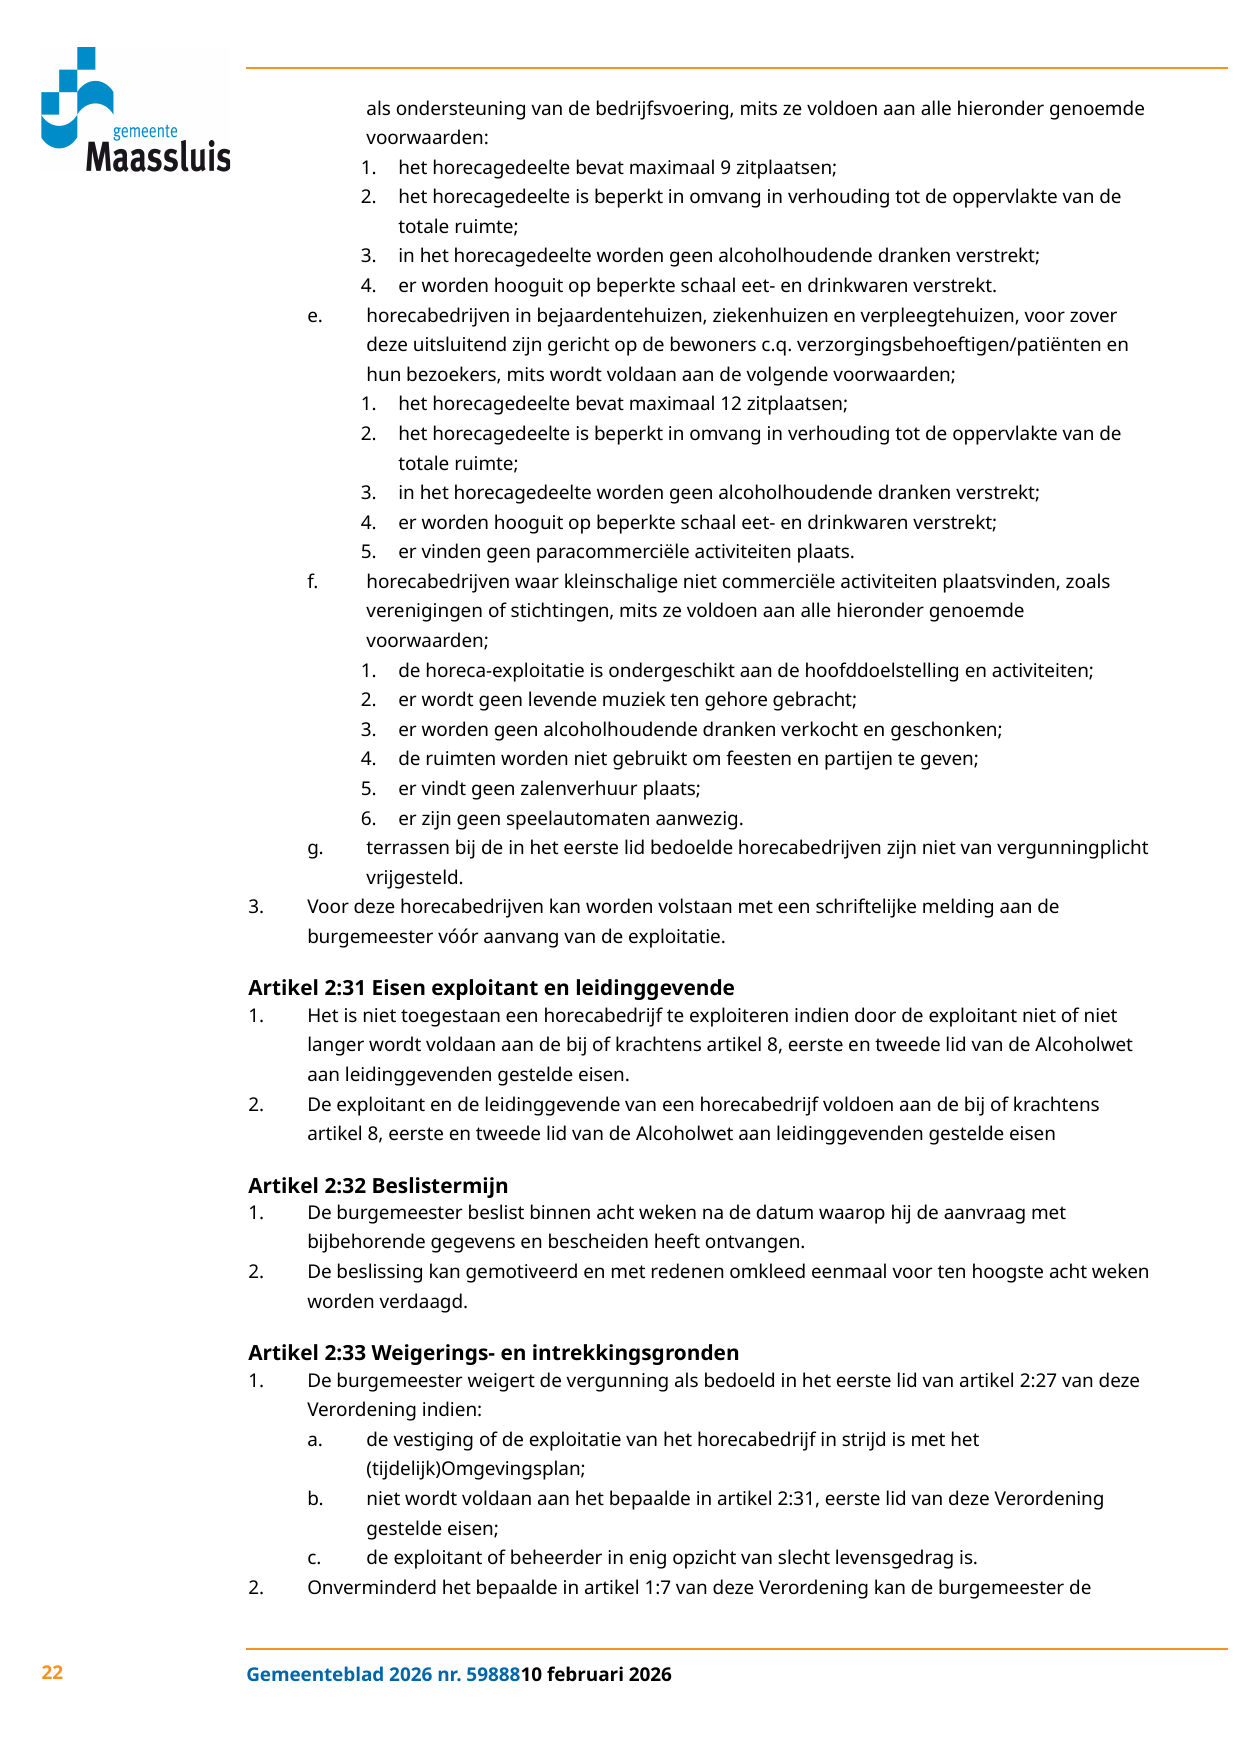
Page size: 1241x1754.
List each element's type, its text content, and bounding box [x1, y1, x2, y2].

list De exploitant en de leidinggevende van een horecabedrijf voldoen aan de bij of krachtens artikel 8, eerste en tweede lid van de Alcoholwet aan leidinggevenden gestelde eisen [248, 1091, 1152, 1146]
picture [41, 47, 231, 172]
list de horeca-exploitatie is ondergeschikt aan de hoofddoelstelling en activiteiten; [361, 657, 1152, 683]
list de exploitant of beheerder in enig opzicht van slecht levensgedrag is. [307, 1544, 1152, 1570]
list het horecagedeelte bevat maximaal 12 zitplaatsen; [361, 391, 1152, 416]
list Het is niet toegestaan een horecabedrijf te exploiteren indien door de exploitant niet of niet langer wordt voldaan aan de bij of krachtens artikel 8, eerste en tweede lid van de Alcoholwet aan leidinggevenden gestelde eisen. [248, 1002, 1152, 1087]
list de ruimten worden niet gebruikt om feesten en partijen te geven; [361, 746, 1152, 771]
list de vestiging of de exploitatie van het horecabedrijf in strijd is met het (tijdelijk)Omgevingsplan; [307, 1426, 1152, 1481]
list er zijn geen speelautomaten aanwezig. [361, 805, 1152, 831]
list er worden hooguit op beperkte schaal eet- en drinkwaren verstrekt; [361, 509, 1152, 535]
list als ondersteuning van de bedrijfsvoering, mits ze voldoen aan alle hieronder genoemde voorwaarden: [307, 95, 1152, 150]
list in het horecagedeelte worden geen alcoholhoudende dranken verstrekt; [361, 243, 1152, 268]
list horecabedrijven waar kleinschalige niet commerciële activiteiten plaatsvinden, zoals verenigingen of stichtingen, mits ze voldoen aan alle hieronder genoemde voorwaarden; [307, 568, 1152, 653]
list in het horecagedeelte worden geen alcoholhoudende dranken verstrekt; [361, 479, 1152, 505]
list het horecagedeelte is beperkt in omvang in verhouding tot de oppervlakte van de totale ruimte; [361, 183, 1152, 239]
text Artikel 2:32 Beslistermijn [248, 1171, 1152, 1199]
text Artikel 2:31 Eisen exploitant en leidinggevende [248, 973, 1152, 1002]
list er worden geen alcoholhoudende dranken verkocht en geschonken; [361, 716, 1152, 742]
list horecabedrijven in bejaardentehuizen, ziekenhuizen en verpleegtehuizen, voor zover deze uitsluitend zijn gericht op de bewoners c.q. verzorgingsbehoeftigen/patiënten en hun bezoekers, mits wordt voldaan aan de volgende voorwaarden; [307, 302, 1152, 387]
list het horecagedeelte bevat maximaal 9 zitplaatsen; [361, 154, 1152, 180]
list er vinden geen paracommerciële activiteiten plaats. [361, 538, 1152, 564]
list Voor deze horecabedrijven kan worden volstaan met een schriftelijke melding aan de burgemeester vóór aanvang van de exploitatie. [248, 893, 1152, 949]
list Onverminderd het bepaalde in artikel 1:7 van deze Verordening kan de burgemeester de [248, 1574, 1152, 1599]
picture [41, 47, 77, 92]
list De burgemeester beslist binnen acht weken na de datum waarop hij de aanvraag met bijbehorende gegevens en bescheiden heeft ontvangen. [248, 1199, 1152, 1254]
list De beslissing kan gemotiveerd en met redenen omkleed eenmaal voor ten hoogste acht weken worden verdaagd. [248, 1258, 1152, 1314]
list terrassen bij de in het eerste lid bedoelde horecabedrijven zijn niet van vergunningplicht vrijgesteld. [307, 834, 1152, 890]
text Artikel 2:33 Weigerings- en intrekkingsgronden [248, 1338, 1152, 1367]
list De burgemeester weigert de vergunning als bedoeld in het eerste lid van artikel 2:27 van deze Verordening indien: [248, 1367, 1152, 1422]
list er wordt geen levende muziek ten gehore gebracht; [361, 686, 1152, 712]
list niet wordt voldaan aan het bepaalde in artikel 2:31, eerste lid van deze Verordening gestelde eisen; [307, 1485, 1152, 1540]
list er worden hooguit op beperkte schaal eet- en drinkwaren verstrekt. [361, 272, 1152, 298]
list er vindt geen zalenverhuur plaats; [361, 775, 1152, 801]
list het horecagedeelte is beperkt in omvang in verhouding tot de oppervlakte van de totale ruimte; [361, 420, 1152, 476]
